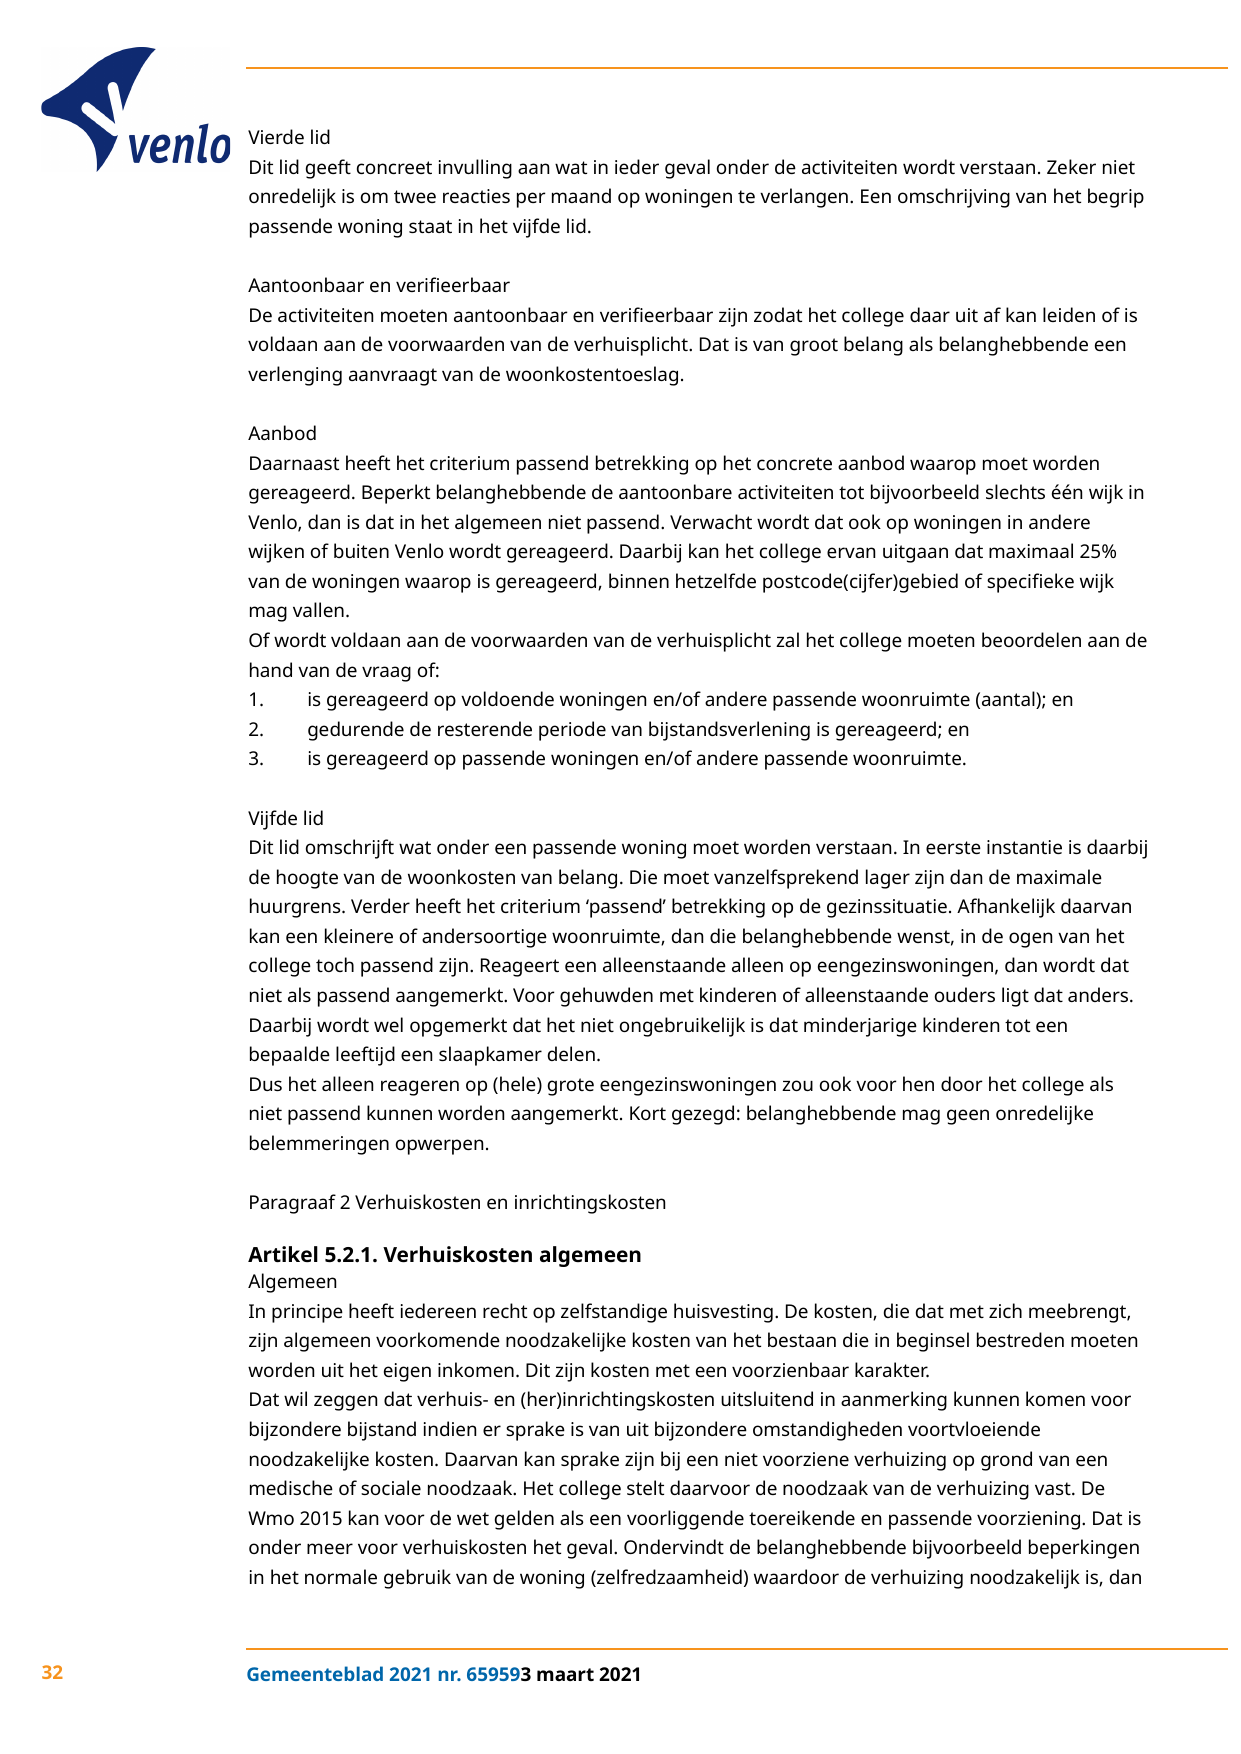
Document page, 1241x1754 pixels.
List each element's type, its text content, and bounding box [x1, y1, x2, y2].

text Aantoonbaar en verifieerbaar [248, 272, 1152, 298]
text Dit lid geeft concreet invulling aan wat in ieder geval onder de activiteiten wordt verstaan. Zeker niet onredelijk is om twee reacties per maand op woningen te verlangen. Een omschrijving van het begrip passende woning staat in het vijfde lid. [248, 154, 1152, 239]
text Daarnaast heeft het criterium passend betrekking op het concrete aanbod waarop moet worden gereageerd. Beperkt belanghebbende de aantoonbare activiteiten tot bijvoorbeeld slechts één wijk in Venlo, dan is dat in het algemeen niet passend. Verwacht wordt dat ook op woningen in andere wijken of buiten Venlo wordt gereageerd. Daarbij kan het college ervan uitgaan dat maximaal 25% van de woningen waarop is gereageerd, binnen hetzelfde postcode(cijfer)gebied of specifieke wijk mag vallen. [248, 450, 1152, 623]
list is gereageerd op passende woningen en/of andere passende woonruimte. [248, 746, 1152, 771]
text Dit lid omschrijft wat onder een passende woning moet worden verstaan. In eerste instantie is daarbij de hoogte van de woonkosten van belang. Die moet vanzelfsprekend lager zijn dan de maximale huurgrens. Verder heeft het criterium ‘passend’ betrekking op de gezinssituatie. Afhankelijk daarvan kan een kleinere of andersoortige woonruimte, dan die belanghebbende wenst, in de ogen van het college toch passend zijn. Reageert een alleenstaande alleen op eengezinswoningen, dan wordt dat niet als passend aangemerkt. Voor gehuwden met kinderen of alleenstaande ouders ligt dat anders. Daarbij wordt wel opgemerkt dat het niet ongebruikelijk is dat minderjarige kinderen tot een bepaalde leeftijd een slaapkamer delen. [248, 834, 1152, 1067]
list is gereageerd op voldoende woningen en/of andere passende woonruimte (aantal); en [248, 686, 1152, 712]
list gedurende de resterende periode van bijstandsverlening is gereageerd; en [248, 716, 1152, 742]
text Dus het alleen reageren op (hele) grote eengezinswoningen zou ook voor hen door het college als niet passend kunnen worden aangemerkt. Kort gezegd: belanghebbende mag geen onredelijke belemmeringen opwerpen. [248, 1071, 1152, 1156]
text Artikel 5.2.1. Verhuiskosten algemeen [248, 1240, 1152, 1268]
text Paragraaf 2 Verhuiskosten en inrichtingskosten [248, 1189, 1152, 1215]
text In principe heeft iedereen recht op zelfstandige huisvesting. De kosten, die dat met zich meebrengt, zijn algemeen voorkomende noodzakelijke kosten van het bestaan die in beginsel bestreden moeten worden uit het eigen inkomen. Dit zijn kosten met een voorzienbaar karakter. [248, 1298, 1152, 1383]
text Algemeen [248, 1268, 1152, 1294]
text Dat wil zeggen dat verhuis- en (her)inrichtingskosten uitsluitend in aanmerking kunnen komen voor bijzondere bijstand indien er sprake is van uit bijzondere omstandigheden voortvloeiende noodzakelijke kosten. Daarvan kan sprake zijn bij een niet voorziene verhuizing op grond van een medische of sociale noodzaak. Het college stelt daarvoor de noodzaak van de verhuizing vast. De Wmo 2015 kan voor de wet gelden als een voorliggende toereikende en passende voorziening. Dat is onder meer voor verhuiskosten het geval. Ondervindt de belanghebbende bijvoorbeeld beperkingen in het normale gebruik van de woning (zelfredzaamheid) waardoor de verhuizing noodzakelijk is, dan [248, 1387, 1152, 1590]
text Vijfde lid [248, 805, 1152, 831]
picture [41, 47, 231, 172]
text Vierde lid [248, 124, 1152, 150]
text Aanbod [248, 420, 1152, 446]
text De activiteiten moeten aantoonbaar en verifieerbaar zijn zodat het college daar uit af kan leiden of is voldaan aan de voorwaarden van de verhuisplicht. Dat is van groot belang als belanghebbende een verlenging aanvraagt van de woonkostentoeslag. [248, 302, 1152, 387]
text Of wordt voldaan aan de voorwaarden van de verhuisplicht zal het college moeten beoordelen aan de hand van de vraag of: [248, 627, 1152, 683]
